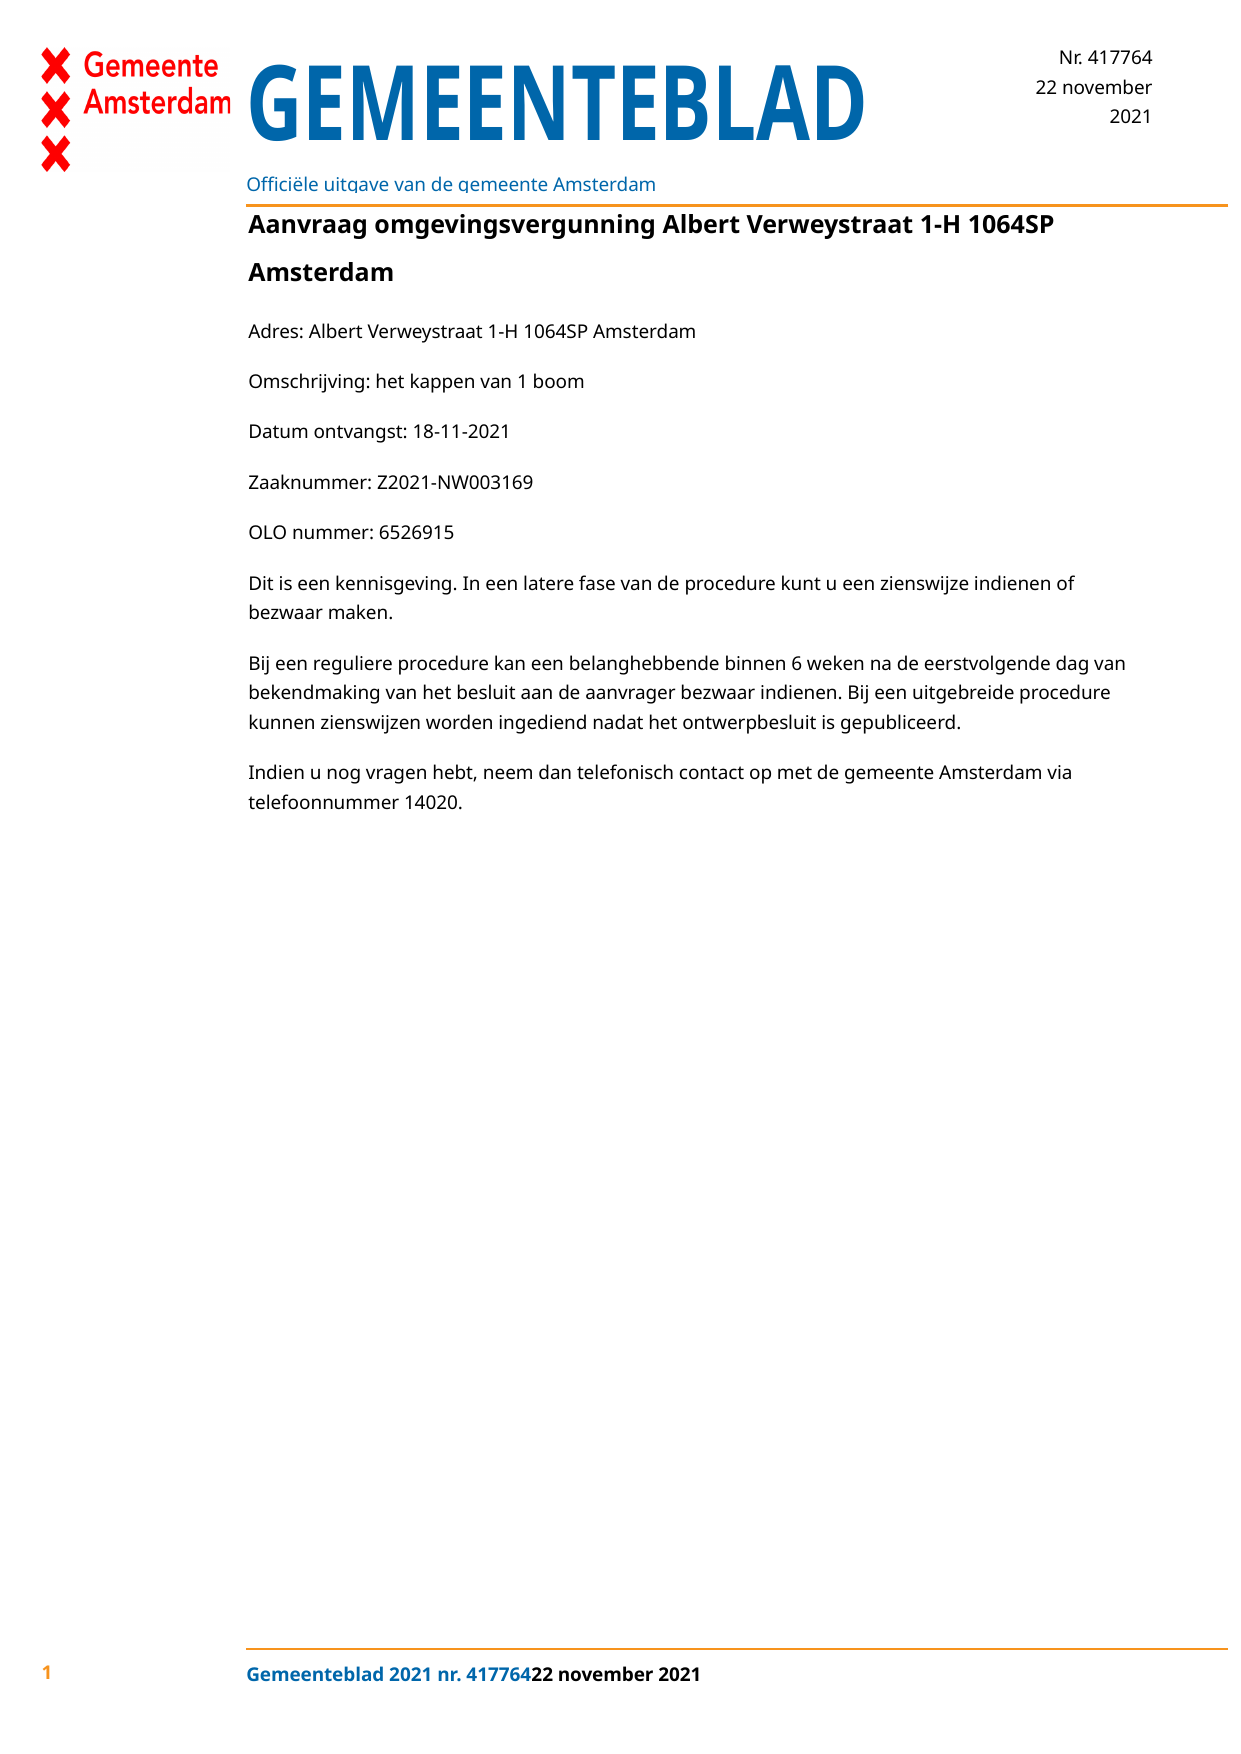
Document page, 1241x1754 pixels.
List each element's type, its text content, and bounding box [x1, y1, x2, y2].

text Omschrijving: het kappen van 1 boom [248, 368, 1152, 394]
text Datum ontvangst: 18-11-2021 [248, 419, 1152, 444]
text Indien u nog vragen hebt, neem dan telefonisch contact op met de gemeente Amsterdam via telefoonnummer 14020. [248, 759, 1152, 815]
text OLO nummer: 6526915 [248, 519, 1152, 545]
text Bij een reguliere procedure kan een belanghebbende binnen 6 weken na de eerstvolgende dag van bekendmaking van het besluit aan de aanvrager bezwaar indienen. Bij een uitgebreide procedure kunnen zienswijzen worden ingediend nadat het ontwerpbesluit is gepubliceerd. [248, 650, 1152, 735]
text Aanvraag omgevingsvergunning Albert Verweystraat 1-H 1064SP Amsterdam [248, 207, 1152, 288]
text Dit is een kennisgeving. In een latere fase van de procedure kunt u een zienswijze indienen of bezwaar maken. [248, 570, 1152, 625]
picture [41, 47, 231, 172]
text Zaaknummer: Z2021-NW003169 [248, 469, 1152, 495]
text Adres: Albert Verweystraat 1-H 1064SP Amsterdam [248, 318, 1152, 344]
